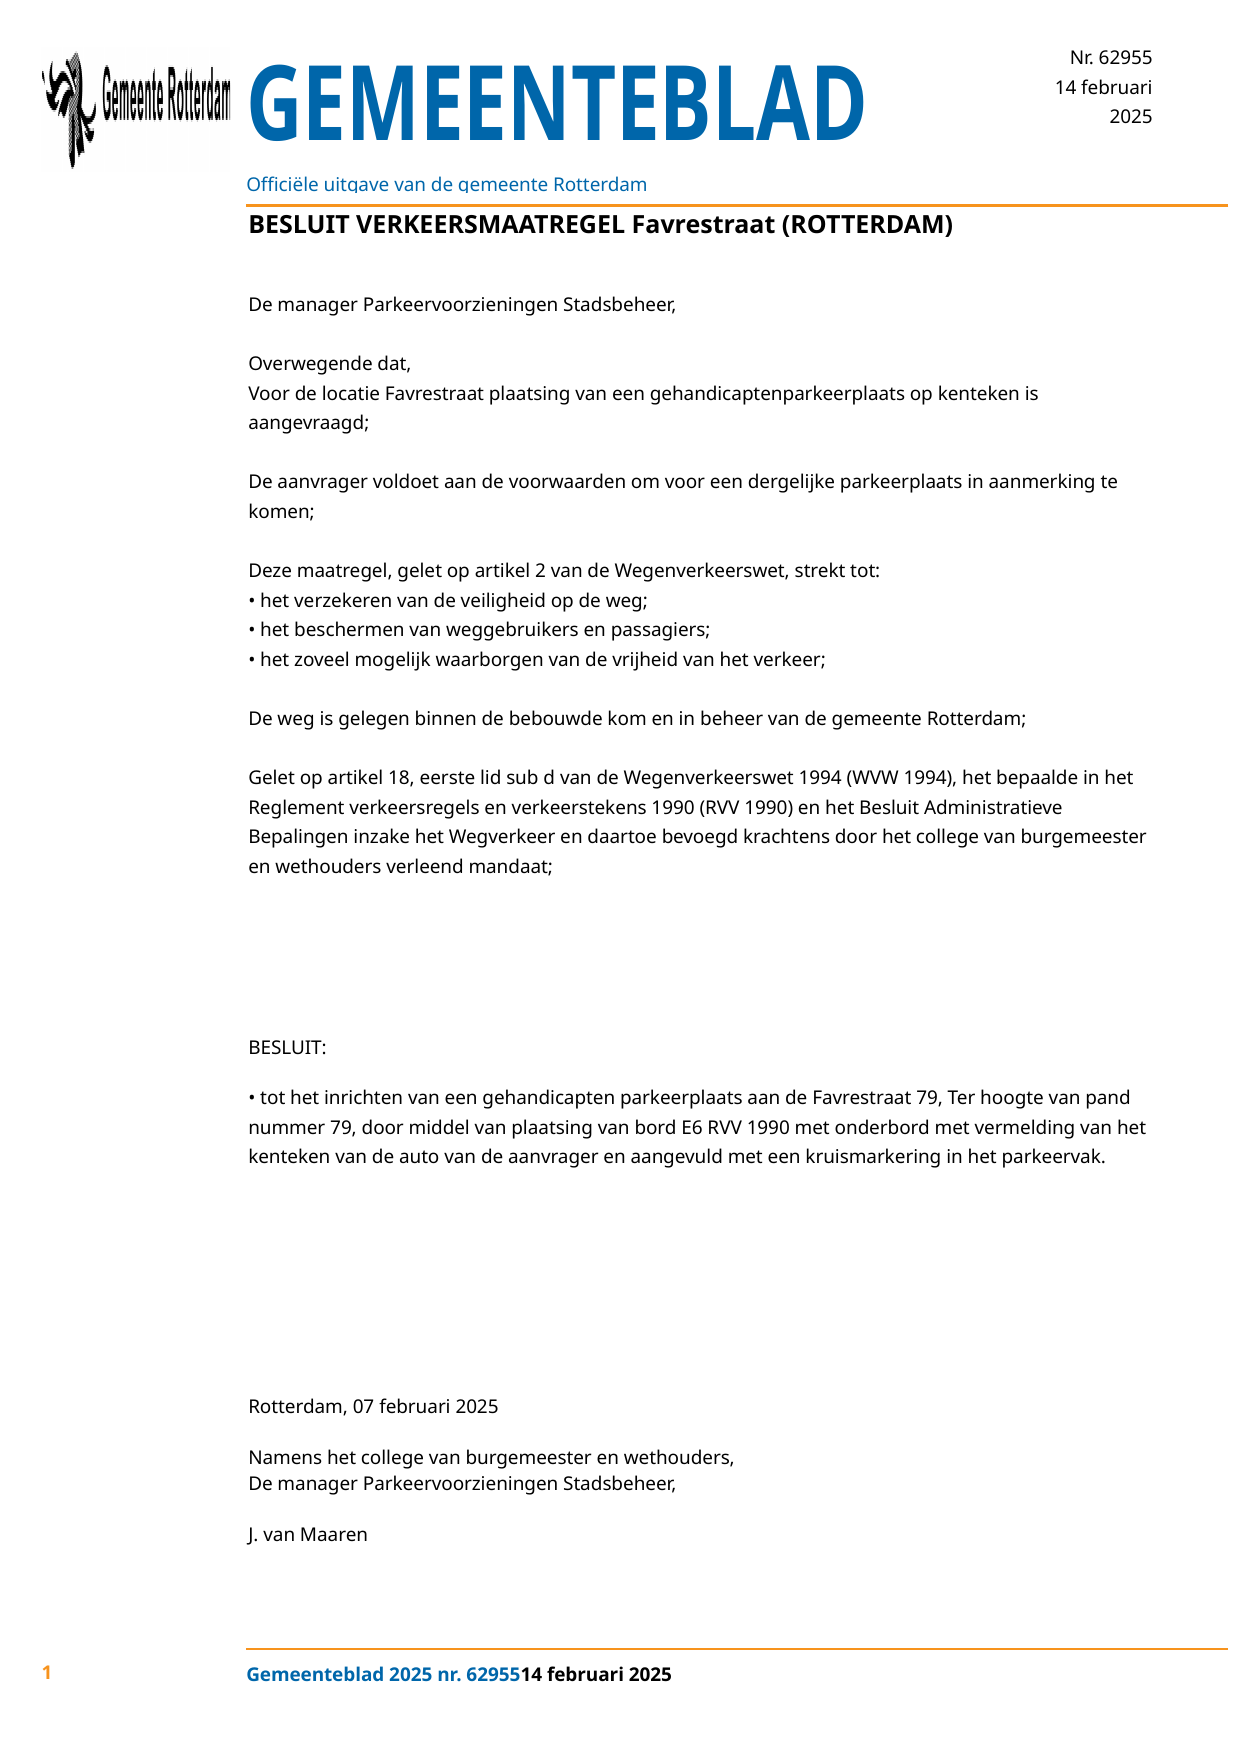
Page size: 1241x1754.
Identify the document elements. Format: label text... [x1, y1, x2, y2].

text Voor de locatie Favrestraat plaatsing van een gehandicaptenparkeerplaats op kenteken is aangevraagd; [248, 380, 1152, 435]
text Rotterdam, 07 februari 2025 [248, 1393, 1152, 1419]
text Namens het college van burgemeester en wethouders, [248, 1444, 1152, 1470]
text Deze maatregel, gelet op artikel 2 van de Wegenverkeerswet, strekt tot: [248, 557, 1152, 583]
text BESLUIT VERKEERSMAATREGEL Favrestraat (ROTTERDAM) [248, 207, 1152, 241]
text • het zoveel mogelijk waarborgen van de vrijheid van het verkeer; [248, 646, 1152, 672]
text J. van Maaren [248, 1522, 1152, 1547]
text De weg is gelegen binnen de bebouwde kom en in beheer van de gemeente Rotterdam; [248, 705, 1152, 731]
text De manager Parkeervoorzieningen Stadsbeheer, [248, 1470, 1152, 1496]
text • het verzekeren van de veiligheid op de weg; [248, 587, 1152, 613]
text • het beschermen van weggebruikers en passagiers; [248, 616, 1152, 642]
text Overwegende dat, [248, 350, 1152, 376]
text De aanvrager voldoet aan de voorwaarden om voor een dergelijke parkeerplaats in aanmerking te komen; [248, 468, 1152, 524]
picture [41, 47, 231, 172]
text • tot het inrichten van een gehandicapten parkeerplaats aan de Favrestraat 79, Ter hoogte van pand nummer 79, door middel van plaatsing van bord E6 RVV 1990 met onderbord met vermelding van het kenteken van de auto van de aanvrager en aangevuld met een kruismarkering in het parkeervak. [248, 1084, 1152, 1169]
text Gelet op artikel 18, eerste lid sub d van de Wegenverkeerswet 1994 (WVW 1994), het bepaalde in het Reglement verkeersregels en verkeerstekens 1990 (RVV 1990) en het Besluit Administratieve Bepalingen inzake het Wegverkeer en daartoe bevoegd krachtens door het college van burgemeester en wethouders verleend mandaat; [248, 764, 1152, 879]
text De manager Parkeervoorzieningen Stadsbeheer, [248, 291, 1152, 317]
text BESLUIT: [248, 1034, 1152, 1060]
